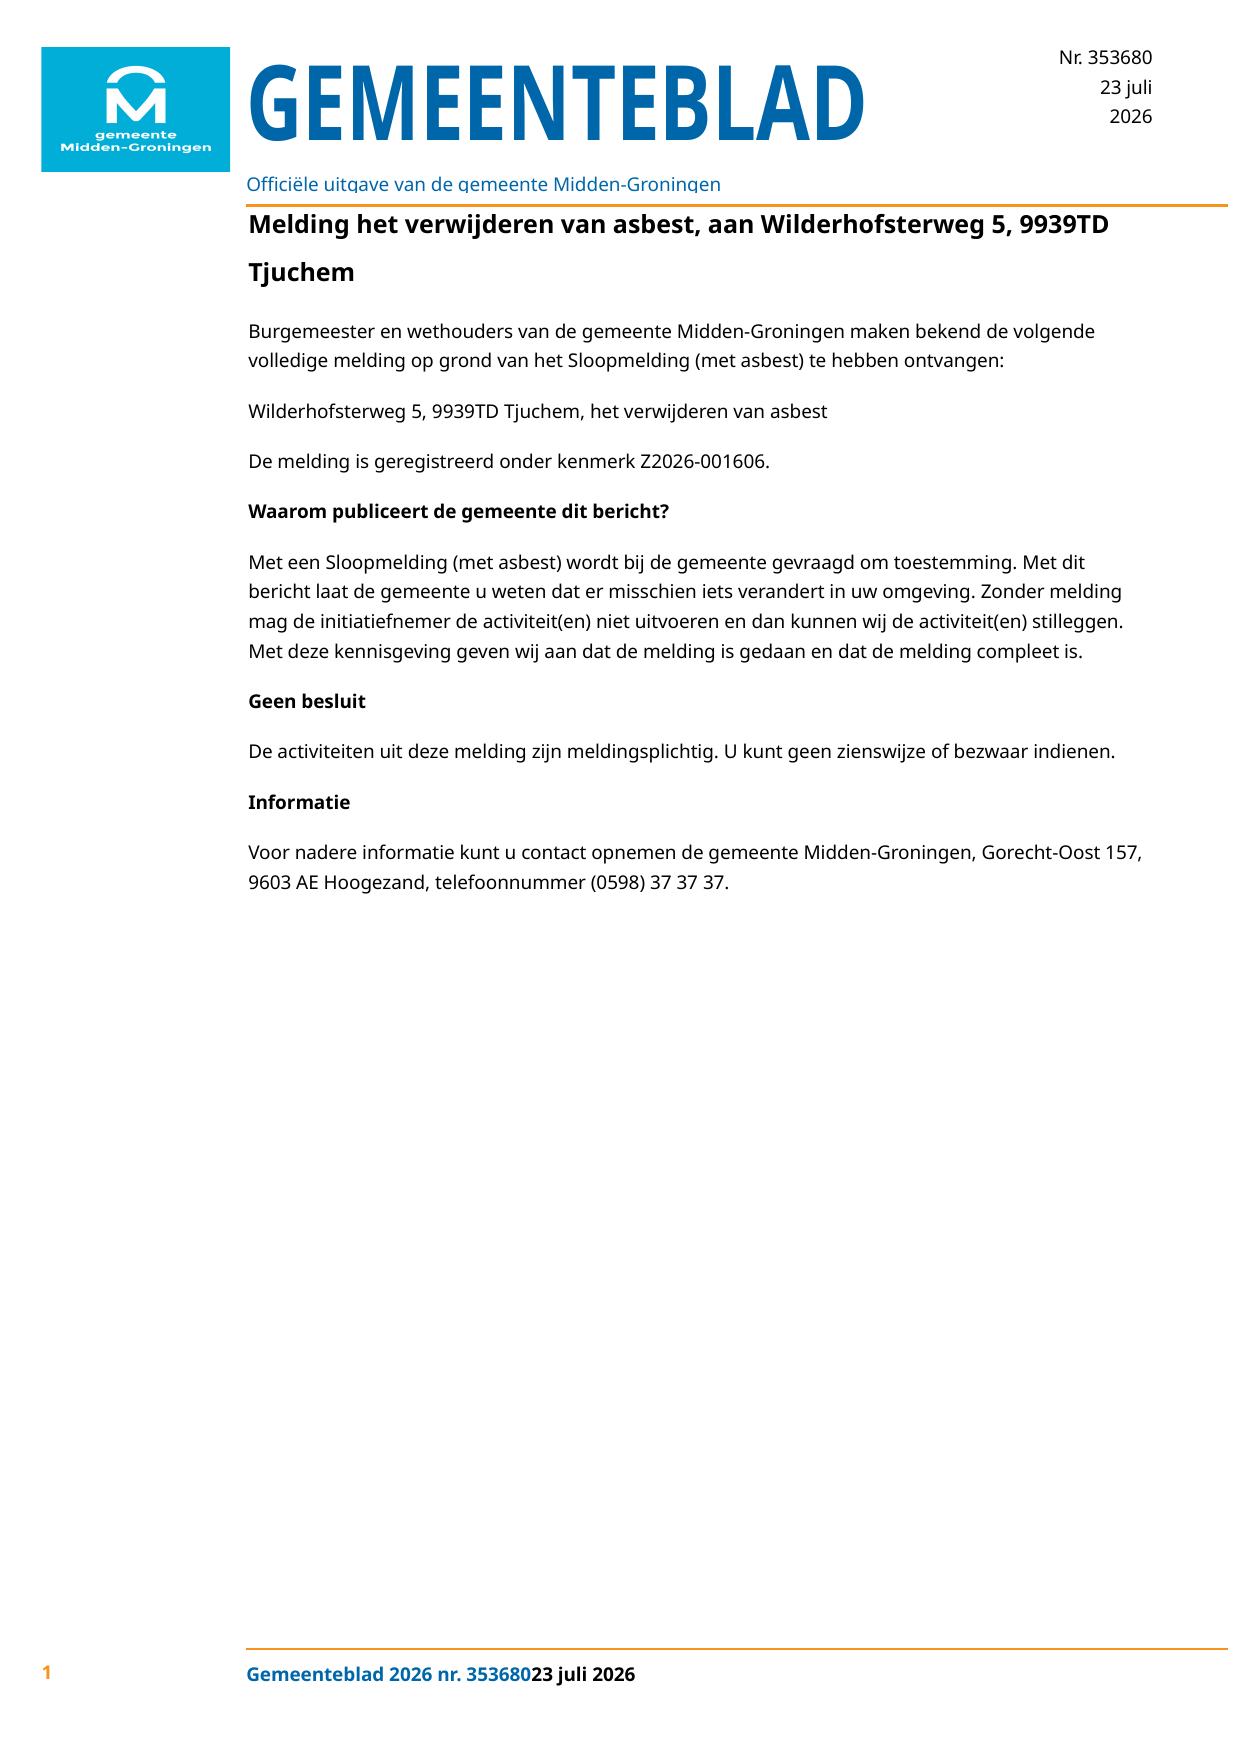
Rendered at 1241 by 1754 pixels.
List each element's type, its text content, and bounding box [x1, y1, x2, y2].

text Burgemeester en wethouders van de gemeente Midden-Groningen maken bekend de volgende volledige melding op grond van het Sloopmelding (met asbest) te hebben ontvangen: [248, 318, 1152, 373]
text Wilderhofsterweg 5, 9939TD Tjuchem, het verwijderen van asbest [248, 398, 1152, 424]
text Met een Sloopmelding (met asbest) wordt bij de gemeente gevraagd om toestemming. Met dit bericht laat de gemeente u weten dat er misschien iets verandert in uw omgeving. Zonder melding mag de initiatiefnemer de activiteit(en) niet uitvoeren en dan kunnen wij de activiteit(en) stilleggen. Met deze kennisgeving geven wij aan dat de melding is gedaan en dat de melding compleet is. [248, 549, 1152, 664]
picture [184, 146, 190, 153]
text Informatie [248, 789, 1152, 815]
text Waarom publiceert de gemeente dit bericht? [248, 499, 1152, 524]
text Geen besluit [248, 688, 1152, 714]
text Melding het verwijderen van asbest, aan Wilderhofsterweg 5, 9939TD Tjuchem [248, 207, 1152, 288]
text De activiteiten uit deze melding zijn meldingsplichtig. U kunt geen zienswijze of bezwaar indienen. [248, 739, 1152, 764]
picture [108, 66, 164, 82]
text De melding is geregistreerd onder kenmerk Z2026-001606. [248, 448, 1152, 474]
picture [107, 89, 165, 122]
text Voor nadere informatie kunt u contact opnemen de gemeente Midden-Groningen, Gorecht-Oost 157, 9603 AE Hoogezand, telefoonnummer (0598) 37 37 37. [248, 839, 1152, 895]
